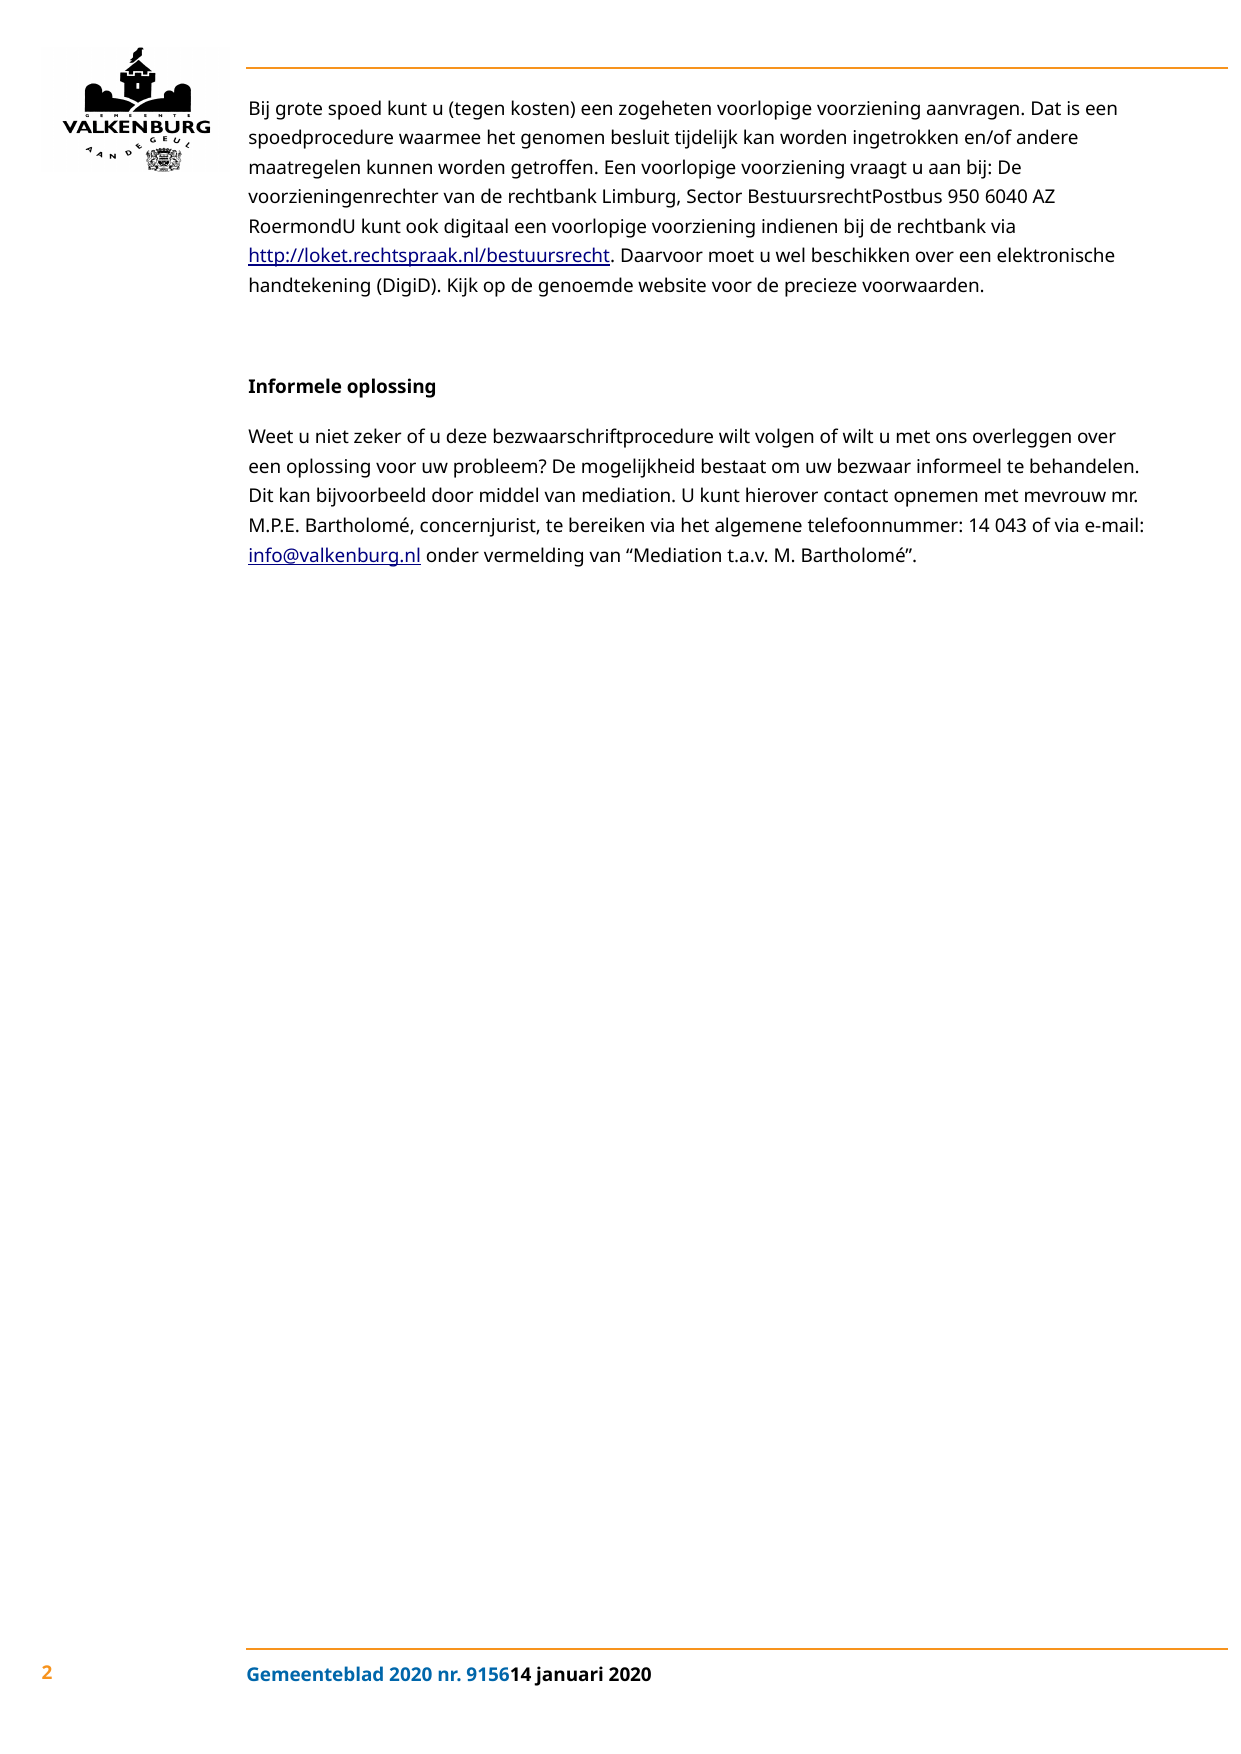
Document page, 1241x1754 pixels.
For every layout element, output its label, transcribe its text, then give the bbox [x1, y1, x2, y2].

text Informele oplossing [248, 373, 1152, 399]
text Weet u niet zeker of u deze bezwaarschriftprocedure wilt volgen of wilt u met ons overleggen over een oplossing voor uw probleem? De mogelijkheid bestaat om uw bezwaar informeel te behandelen. Dit kan bijvoorbeeld door middel van mediation. U kunt hierover contact opnemen met mevrouw mr. M.P.E. Bartholomé, concernjurist, te bereiken via het algemene telefoonnummer: 14 043 of via e-mail: info@valkenburg.nl onder vermelding van “Mediation t.a.v. M. Bartholomé”. [248, 423, 1152, 568]
text Bij grote spoed kunt u (tegen kosten) een zogeheten voorlopige voorziening aanvragen. Dat is een spoedprocedure waarmee het genomen besluit tijdelijk kan worden ingetrokken en/of andere maatregelen kunnen worden getroffen. Een voorlopige voorziening vraagt u aan bij: De voorzieningenrechter van de rechtbank Limburg, Sector BestuursrechtPostbus 950 6040 AZ RoermondU kunt ook digitaal een voorlopige voorziening indienen bij de rechtbank via http://loket.rechtspraak.nl/bestuursrecht. Daarvoor moet u wel beschikken over een elektronische handtekening (DigiD). Kijk op de genoemde website voor de precieze voorwaarden. [248, 95, 1152, 298]
picture [41, 47, 231, 172]
